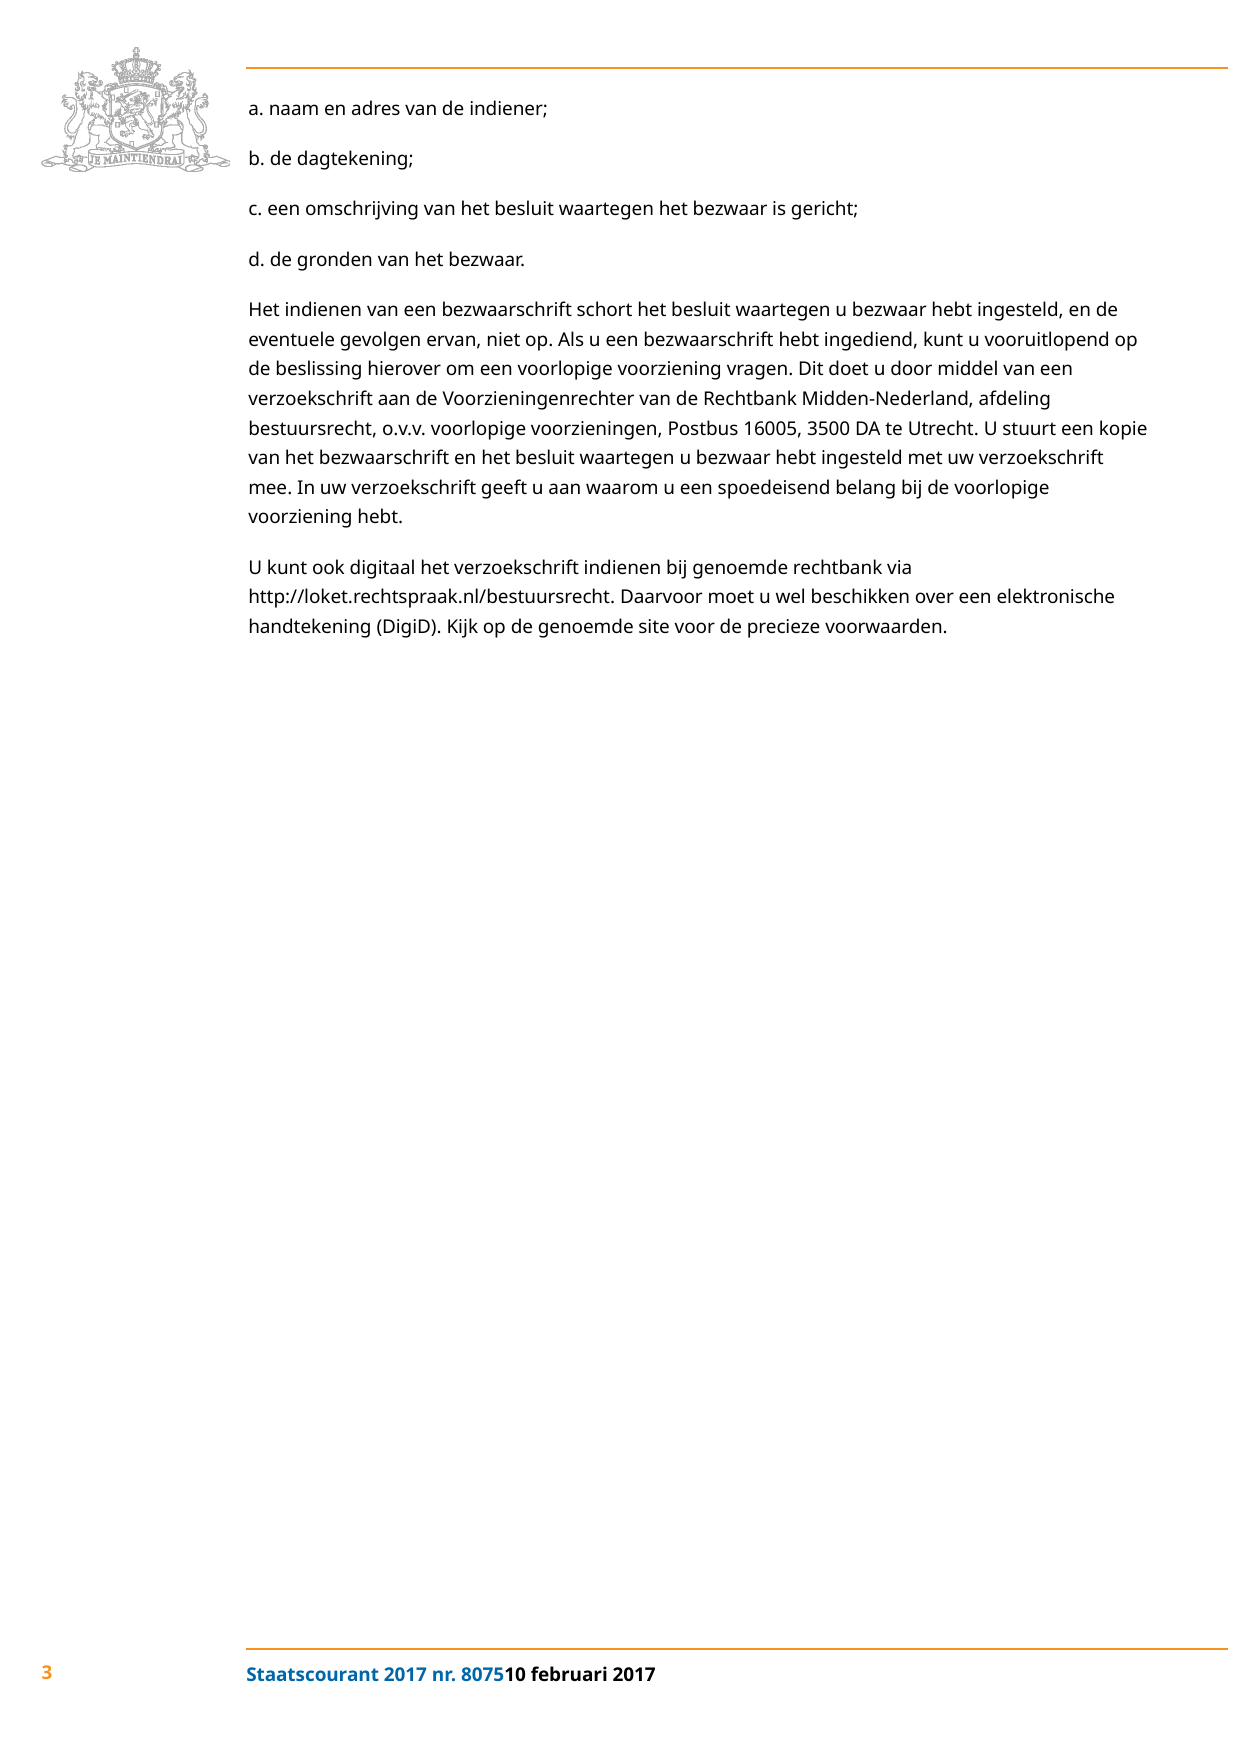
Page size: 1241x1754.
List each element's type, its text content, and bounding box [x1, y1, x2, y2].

picture [41, 47, 231, 172]
text c. een omschrijving van het besluit waartegen het bezwaar is gericht; [248, 196, 1152, 221]
text U kunt ook digitaal het verzoekschrift indienen bij genoemde rechtbank via http://loket.rechtspraak.nl/bestuursrecht. Daarvoor moet u wel beschikken over een elektronische handtekening (DigiD). Kijk op de genoemde site voor de precieze voorwaarden. [248, 554, 1152, 639]
text b. de dagtekening; [248, 145, 1152, 171]
text Het indienen van een bezwaarschrift schort het besluit waartegen u bezwaar hebt ingesteld, en de eventuele gevolgen ervan, niet op. Als u een bezwaarschrift hebt ingediend, kunt u vooruitlopend op de beslissing hierover om een voorlopige voorziening vragen. Dit doet u door middel van een verzoekschrift aan de Voorzieningenrechter van de Rechtbank Midden-Nederland, afdeling bestuursrecht, o.v.v. voorlopige voorzieningen, Postbus 16005, 3500 DA te Utrecht. U stuurt een kopie van het bezwaarschrift en het besluit waartegen u bezwaar hebt ingesteld met uw verzoekschrift mee. In uw verzoekschrift geeft u aan waarom u een spoedeisend belang bij de voorlopige voorziening hebt. [248, 296, 1152, 529]
text a. naam en adres van de indiener; [248, 95, 1152, 121]
text d. de gronden van het bezwaar. [248, 246, 1152, 272]
